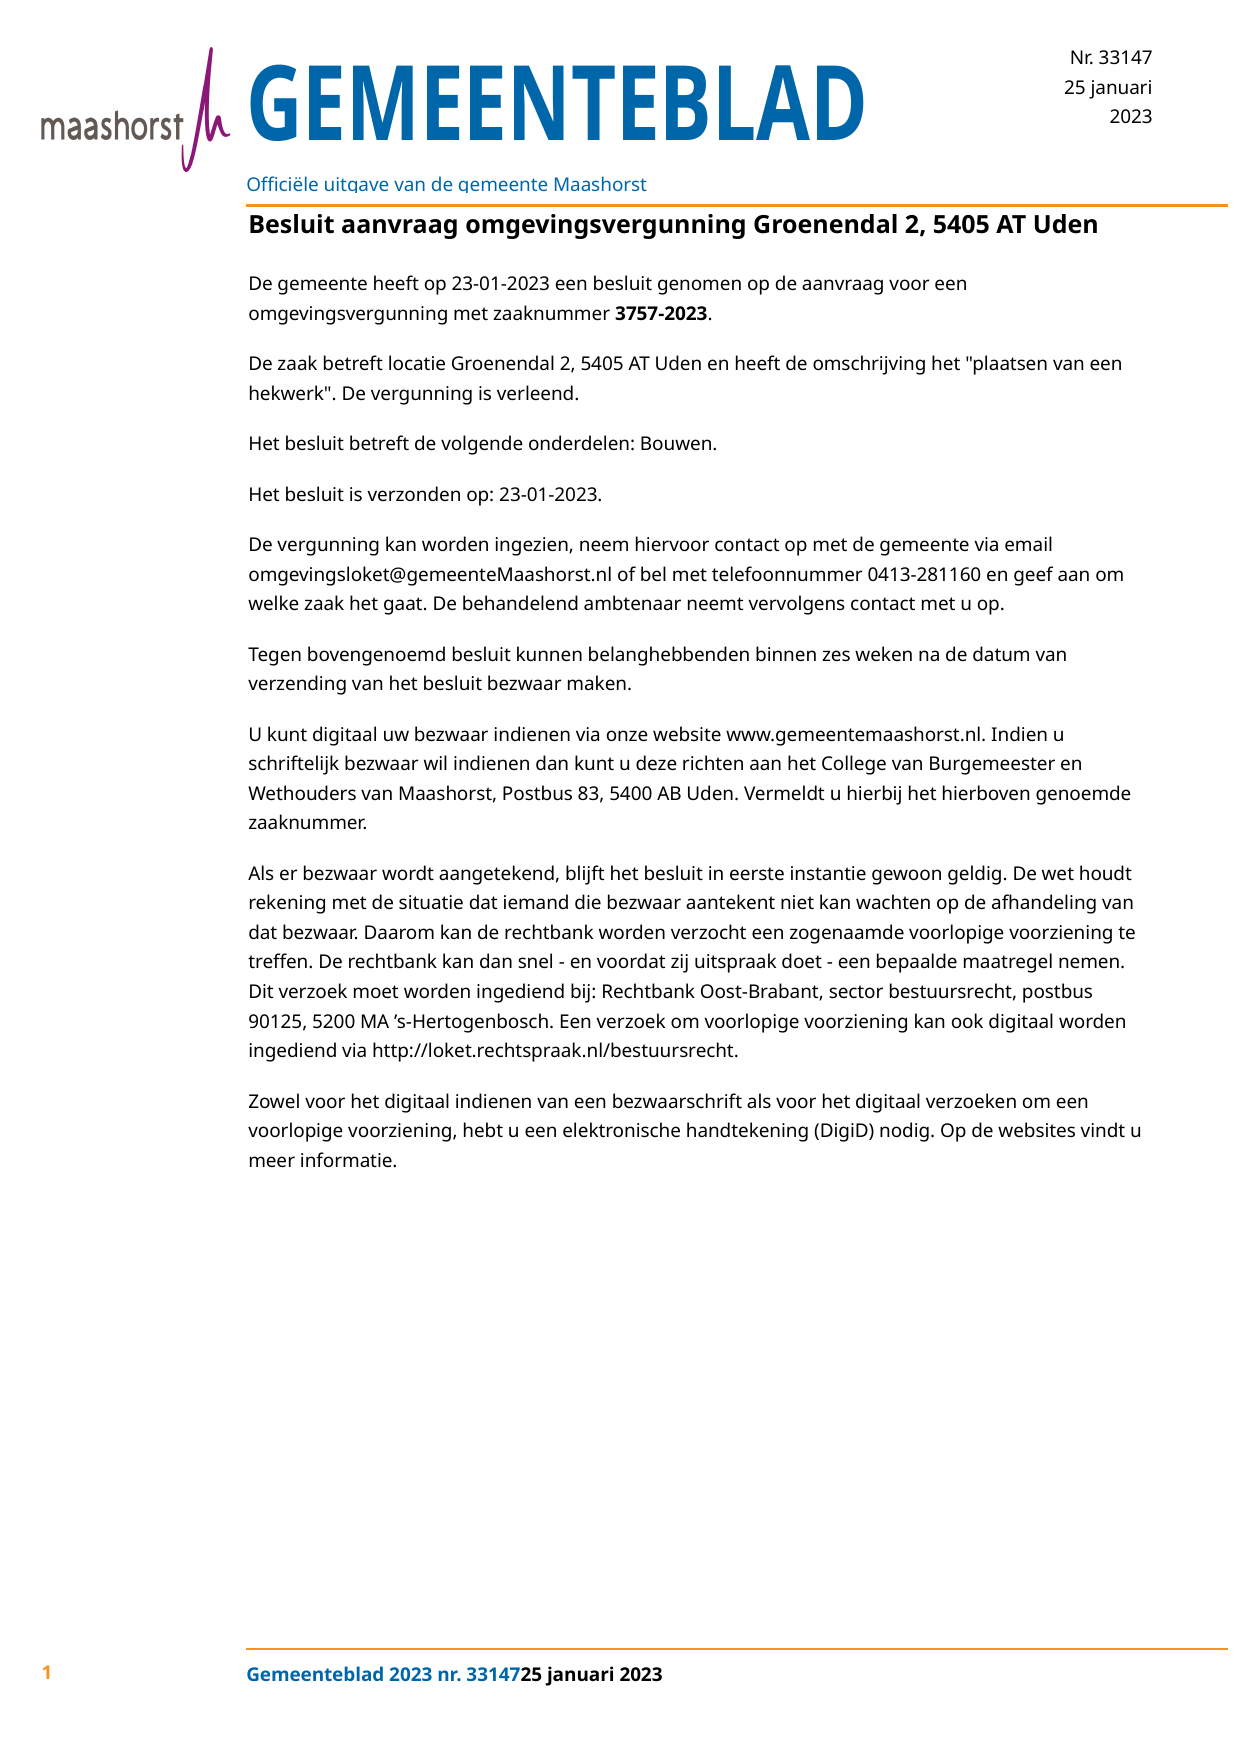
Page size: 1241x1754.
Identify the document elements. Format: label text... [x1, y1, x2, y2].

text Het besluit betreft de volgende onderdelen: Bouwen. [248, 430, 1152, 456]
picture [41, 47, 231, 172]
text Het besluit is verzonden op: 23-01-2023. [248, 481, 1152, 506]
text Als er bezwaar wordt aangetekend, blijft het besluit in eerste instantie gewoon geldig. De wet houdt rekening met de situatie dat iemand die bezwaar aantekent niet kan wachten op de afhandeling van dat bezwaar. Daarom kan de rechtbank worden verzocht een zogenaamde voorlopige voorziening te treffen. De rechtbank kan dan snel - en voordat zij uitspraak doet - een bepaalde maatregel nemen. Dit verzoek moet worden ingediend bij: Rechtbank Oost-Brabant, sector bestuursrecht, postbus 90125, 5200 MA ’s-Hertogenbosch. Een verzoek om voorlopige voorziening kan ook digitaal worden ingediend via http://loket.rechtspraak.nl/bestuursrecht. [248, 860, 1152, 1063]
text Besluit aanvraag omgevingsvergunning Groenendal 2, 5405 AT Uden [248, 207, 1152, 241]
text U kunt digitaal uw bezwaar indienen via onze website www.gemeentemaashorst.nl. Indien u schriftelijk bezwaar wil indienen dan kunt u deze richten aan het College van Burgemeester en Wethouders van Maashorst, Postbus 83, 5400 AB Uden. Vermeldt u hierbij het hierboven genoemde zaaknummer. [248, 721, 1152, 835]
text Tegen bovengenoemd besluit kunnen belanghebbenden binnen zes weken na de datum van verzending van het besluit bezwaar maken. [248, 641, 1152, 696]
text De vergunning kan worden ingezien, neem hiervoor contact op met de gemeente via email omgevingsloket@gemeenteMaashorst.nl of bel met telefoonnummer 0413-281160 en geef aan om welke zaak het gaat. De behandelend ambtenaar neemt vervolgens contact met u op. [248, 531, 1152, 616]
text De gemeente heeft op 23-01-2023 een besluit genomen op de aanvraag voor een omgevingsvergunning met zaaknummer 3757-2023. [248, 270, 1152, 326]
text Zowel voor het digitaal indienen van een bezwaarschrift als voor het digitaal verzoeken om een voorlopige voorziening, hebt u een elektronische handtekening (DigiD) nodig. Op de websites vindt u meer informatie. [248, 1088, 1152, 1173]
text De zaak betreft locatie Groenendal 2, 5405 AT Uden en heeft de omschrijving het "plaatsen van een hekwerk". De vergunning is verleend. [248, 350, 1152, 406]
